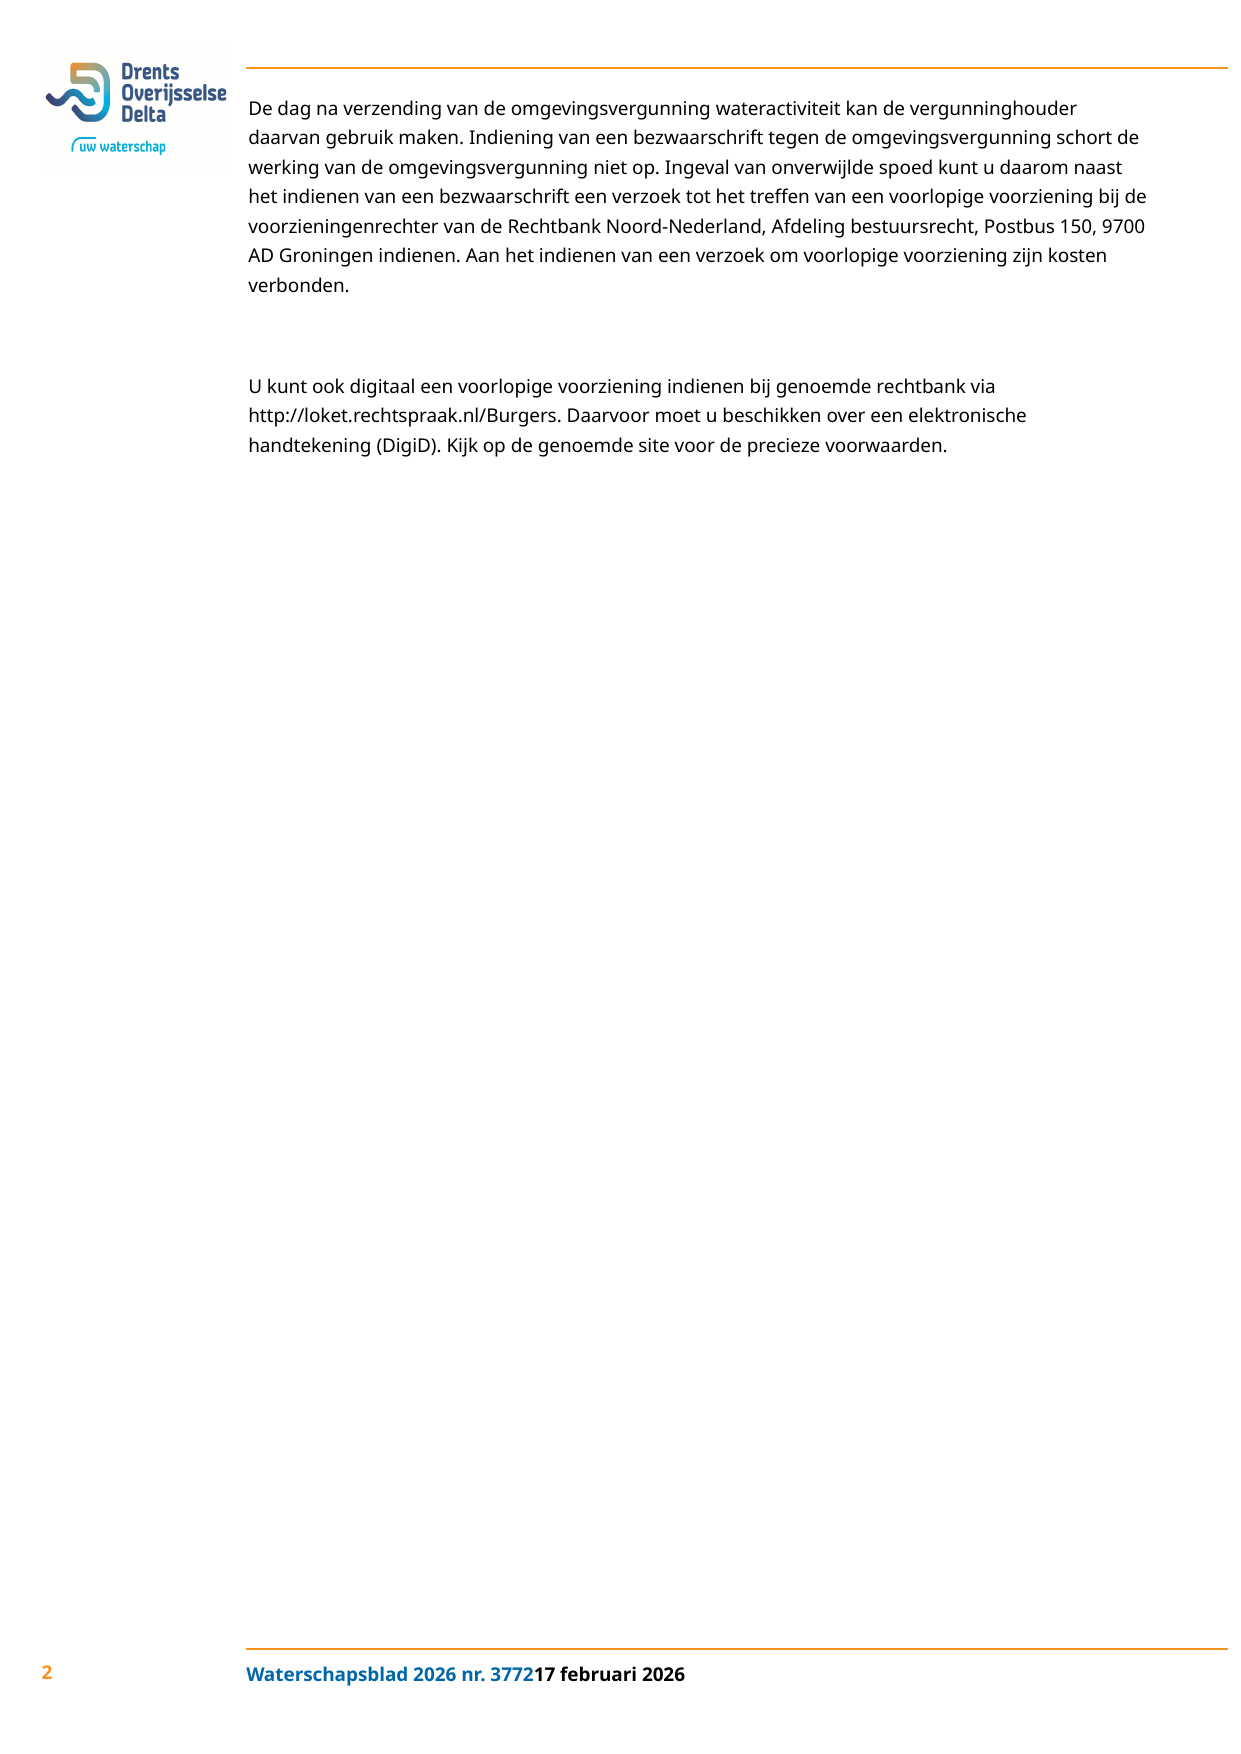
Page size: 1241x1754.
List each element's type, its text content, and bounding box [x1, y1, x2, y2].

picture [41, 47, 231, 172]
text De dag na verzending van de omgevingsvergunning wateractiviteit kan de vergunninghouder daarvan gebruik maken. Indiening van een bezwaarschrift tegen de omgevingsvergunning schort de werking van de omgevingsvergunning niet op. Ingeval van onverwijlde spoed kunt u daarom naast het indienen van een bezwaarschrift een verzoek tot het treffen van een voorlopige voorziening bij de voorzieningenrechter van de Rechtbank Noord-Nederland, Afdeling bestuursrecht, Postbus 150, 9700 AD Groningen indienen. Aan het indienen van een verzoek om voorlopige voorziening zijn kosten verbonden. [248, 95, 1152, 298]
text U kunt ook digitaal een voorlopige voorziening indienen bij genoemde rechtbank via http://loket.rechtspraak.nl/Burgers. Daarvoor moet u beschikken over een elektronische handtekening (DigiD). Kijk op de genoemde site voor de precieze voorwaarden. [248, 373, 1152, 458]
